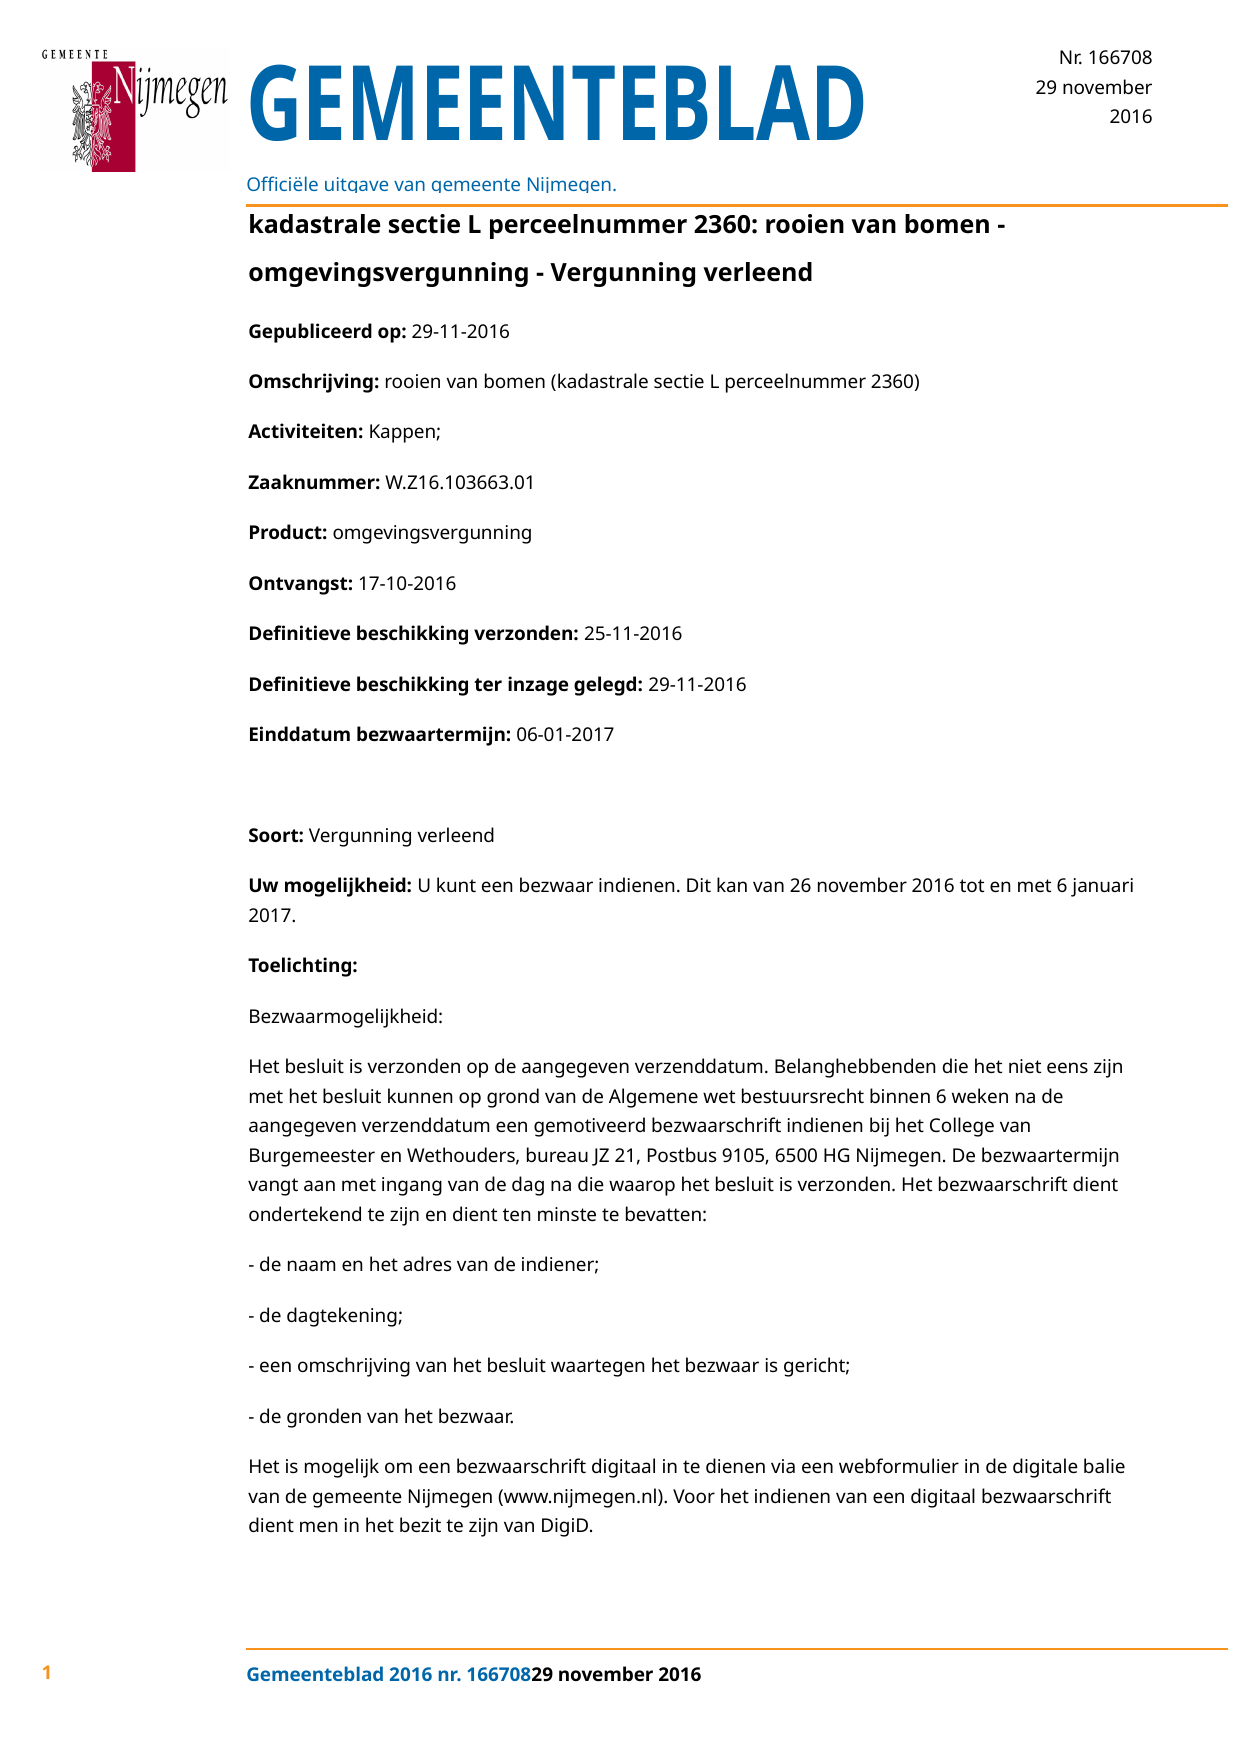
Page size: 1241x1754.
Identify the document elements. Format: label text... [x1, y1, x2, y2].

text Ontvangst: 17-10-2016 [248, 570, 1152, 596]
picture [41, 47, 231, 172]
text kadastrale sectie L perceelnummer 2360: rooien van bomen - omgevingsvergunning - Vergunning verleend [248, 207, 1152, 288]
text Het besluit is verzonden op de aangegeven verzenddatum. Belanghebbenden die het niet eens zijn met het besluit kunnen op grond van de Algemene wet bestuursrecht binnen 6 weken na de aangegeven verzenddatum een gemotiveerd bezwaarschrift indienen bij het College van Burgemeester en Wethouders, bureau JZ 21, Postbus 9105, 6500 HG Nijmegen. De bezwaartermijn vangt aan met ingang van de dag na die waarop het besluit is verzonden. Het bezwaarschrift dient ondertekend te zijn en dient ten minste te bevatten: [248, 1053, 1152, 1227]
text Bezwaarmogelijkheid: [248, 1003, 1152, 1029]
text Gepubliceerd op: 29-11-2016 [248, 318, 1152, 344]
text Het is mogelijk om een bezwaarschrift digitaal in te dienen via een webformulier in de digitale balie van de gemeente Nijmegen (www.nijmegen.nl). Voor het indienen van een digitaal bezwaarschrift dient men in het bezit te zijn van DigiD. [248, 1453, 1152, 1538]
text Product: omgevingsvergunning [248, 519, 1152, 545]
text Zaaknummer: W.Z16.103663.01 [248, 469, 1152, 495]
text - de naam en het adres van de indiener; [248, 1252, 1152, 1277]
text Definitieve beschikking ter inzage gelegd: 29-11-2016 [248, 671, 1152, 697]
text Soort: Vergunning verleend [248, 822, 1152, 848]
text - de gronden van het bezwaar. [248, 1403, 1152, 1429]
text Omschrijving: rooien van bomen (kadastrale sectie L perceelnummer 2360) [248, 368, 1152, 394]
text Einddatum bezwaartermijn: 06-01-2017 [248, 721, 1152, 747]
text Uw mogelijkheid: U kunt een bezwaar indienen. Dit kan van 26 november 2016 tot en met 6 januari 2017. [248, 872, 1152, 928]
text - de dagtekening; [248, 1302, 1152, 1328]
text - een omschrijving van het besluit waartegen het bezwaar is gericht; [248, 1352, 1152, 1378]
text Activiteiten: Kappen; [248, 419, 1152, 444]
text Definitieve beschikking verzonden: 25-11-2016 [248, 620, 1152, 646]
text Toelichting: [248, 952, 1152, 978]
